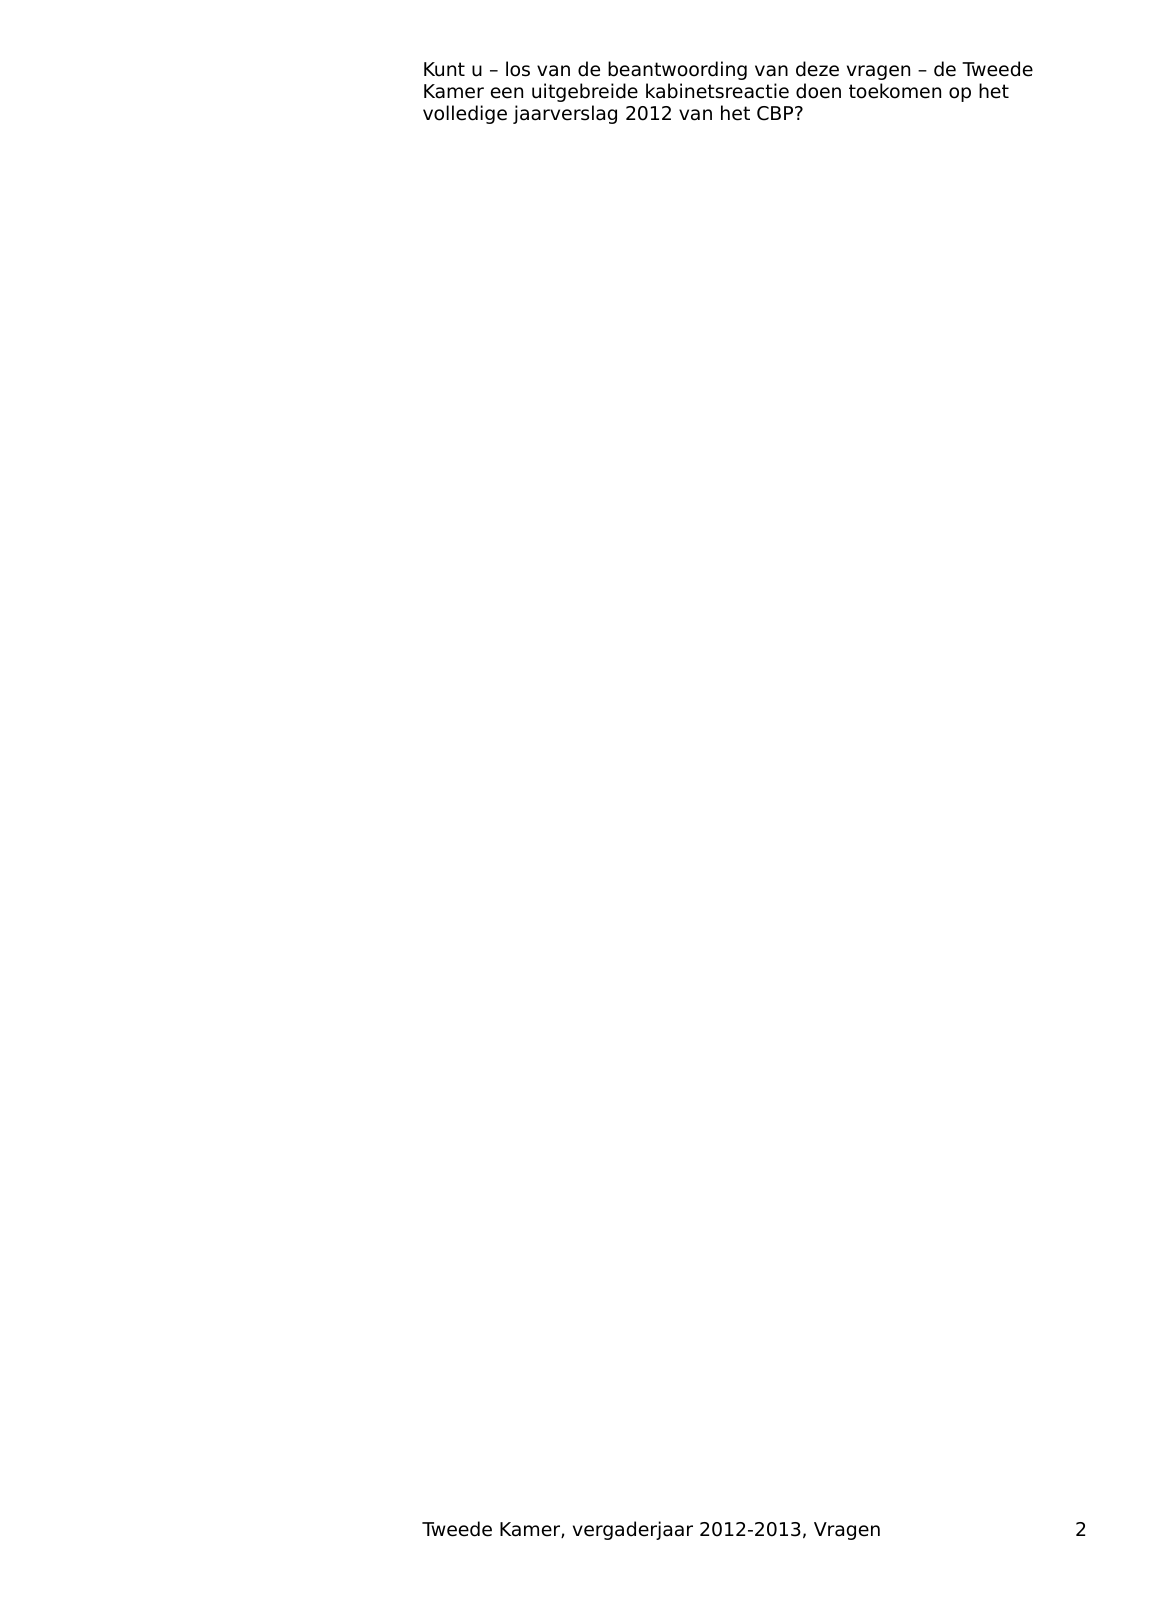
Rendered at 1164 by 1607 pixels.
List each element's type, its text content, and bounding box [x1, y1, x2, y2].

text Kunt u – los van de beantwoording van deze vragen – de Tweede Kamer een uitgebreide kabinetsreactie doen toekomen op het volledige jaarverslag 2012 van het CBP? [422, 59, 1087, 125]
